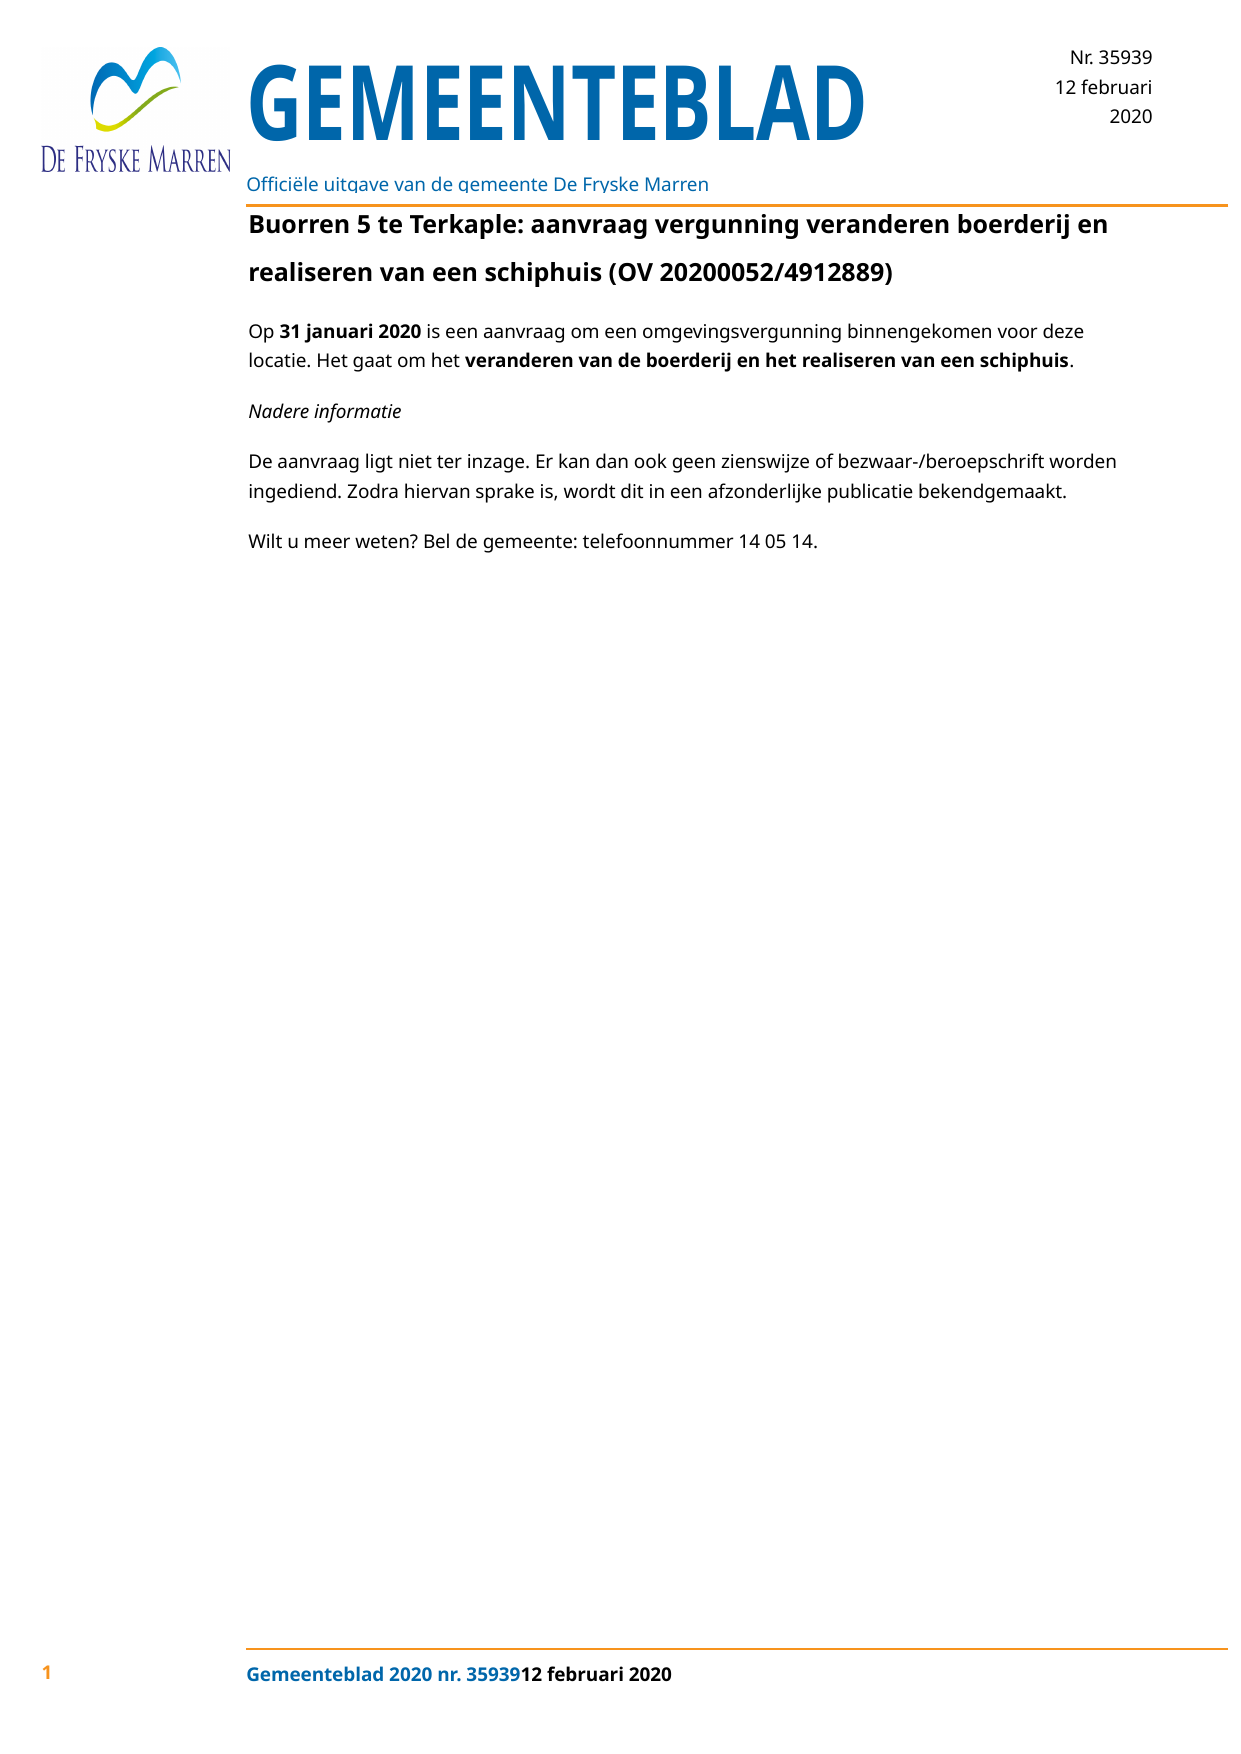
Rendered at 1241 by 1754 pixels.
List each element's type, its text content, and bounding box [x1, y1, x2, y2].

text Buorren 5 te Terkaple: aanvraag vergunning veranderen boerderij en realiseren van een schiphuis (OV 20200052/4912889) [248, 207, 1152, 288]
picture [41, 47, 231, 172]
text Wilt u meer weten? Bel de gemeente: telefoonnummer 14 05 14. [248, 528, 1152, 554]
text Op 31 januari 2020 is een aanvraag om een omgevingsvergunning binnengekomen voor deze locatie. Het gaat om het veranderen van de boerderij en het realiseren van een schiphuis. [248, 318, 1152, 373]
text De aanvraag ligt niet ter inzage. Er kan dan ook geen zienswijze of bezwaar-/beroepschrift worden ingediend. Zodra hiervan sprake is, wordt dit in een afzonderlijke publicatie bekendgemaakt. [248, 448, 1152, 504]
text Nadere informatie [248, 398, 1152, 424]
